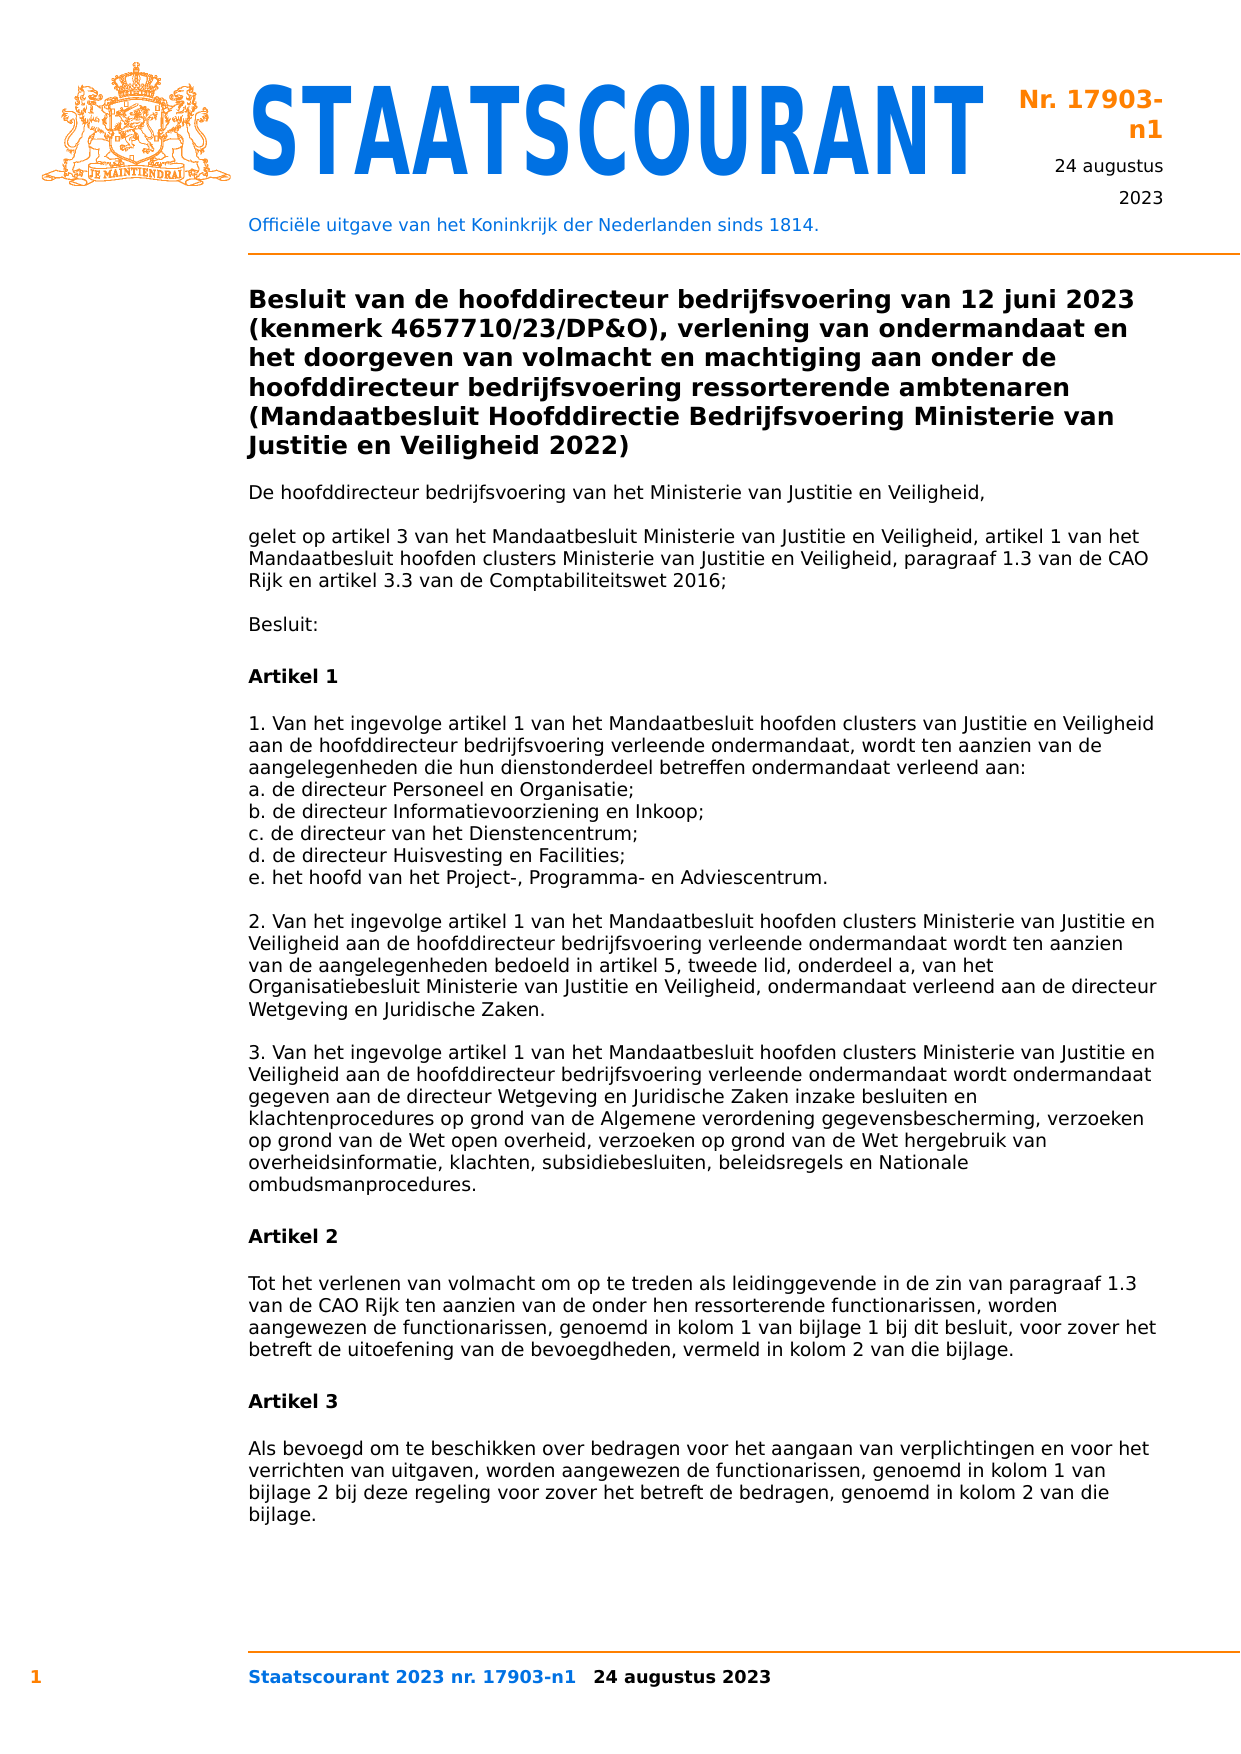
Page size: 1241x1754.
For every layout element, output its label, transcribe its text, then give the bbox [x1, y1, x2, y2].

subtitle Besluit van de hoofddirecteur bedrijfsvoering van 12 juni 2023 (kenmerk 4657710/23/DP&O), verlening van ondermandaat en het doorgeven van volmacht en machtiging aan onder de hoofddirecteur bedrijfsvoering ressorterende ambtenaren (Mandaatbesluit Hoofddirectie Bedrijfsvoering Ministerie van Justitie en Veiligheid 2022) [248, 285, 1163, 460]
text a. de directeur Personeel en Organisatie; [248, 779, 1163, 801]
text Als bevoegd om te beschikken over bedragen voor het aangaan van verplichtingen en voor het verrichten van uitgaven, worden aangewezen de functionarissen, genoemd in kolom 1 van bijlage 2 bij deze regeling voor zover het betreft de bedragen, genoemd in kolom 2 van die bijlage. [248, 1438, 1163, 1526]
picture [41, 62, 231, 186]
text gelet op artikel 3 van het Mandaatbesluit Ministerie van Justitie en Veiligheid, artikel 1 van het Mandaatbesluit hoofden clusters Ministerie van Justitie en Veiligheid, paragraaf 1.3 van de CAO Rijk en artikel 3.3 van de Comptabiliteitswet 2016; [248, 526, 1163, 592]
text Besluit: [248, 614, 1163, 636]
text 2. Van het ingevolge artikel 1 van het Mandaatbesluit hoofden clusters Ministerie van Justitie en Veiligheid aan de hoofddirecteur bedrijfsvoering verleende ondermandaat wordt ten aanzien van de aangelegenheden bedoeld in artikel 5, tweede lid, onderdeel a, van het Organisatiebesluit Ministerie van Justitie en Veiligheid, ondermandaat verleend aan de directeur Wetgeving en Juridische Zaken. [248, 911, 1163, 1020]
text c. de directeur van het Dienstencentrum; [248, 823, 1163, 845]
text De hoofddirecteur bedrijfsvoering van het Ministerie van Justitie en Veiligheid, [248, 482, 1163, 504]
text Tot het verlenen van volmacht om op te treden als leidinggevende in de zin van paragraaf 1.3 van de CAO Rijk ten aanzien van de onder hen ressorterende functionarissen, worden aangewezen de functionarissen, genoemd in kolom 1 van bijlage 1 bij dit besluit, voor zover het betreft de uitoefening van de bevoegdheden, vermeld in kolom 2 van die bijlage. [248, 1273, 1163, 1361]
text d. de directeur Huisvesting en Facilities; [248, 845, 1163, 867]
table_cell 2023 [998, 183, 1240, 215]
subtitle Artikel 1 [248, 666, 1163, 688]
table_header Nr. 17903-n1 [998, 62, 1240, 150]
table_cell Officiële uitgave van het Koninkrijk der Nederlanden sinds 1814. [248, 215, 1240, 253]
text e. het hoofd van het Project-, Programma- en Adviescentrum. [248, 867, 1163, 889]
table_cell 24 augustus [998, 150, 1240, 182]
text b. de directeur Informatievoorziening en Inkoop; [248, 801, 1163, 823]
table_header STAATSCOURANT [248, 62, 998, 215]
subtitle Artikel 2 [248, 1226, 1163, 1248]
subtitle Artikel 3 [248, 1391, 1163, 1413]
text 1. Van het ingevolge artikel 1 van het Mandaatbesluit hoofden clusters van Justitie en Veiligheid aan de hoofddirecteur bedrijfsvoering verleende ondermandaat, wordt ten aanzien van de aangelegenheden die hun dienstonderdeel betreffen ondermandaat verleend aan: [248, 713, 1163, 779]
text 3. Van het ingevolge artikel 1 van het Mandaatbesluit hoofden clusters Ministerie van Justitie en Veiligheid aan de hoofddirecteur bedrijfsvoering verleende ondermandaat wordt ondermandaat gegeven aan de directeur Wetgeving en Juridische Zaken inzake besluiten en klachtenprocedures op grond van de Algemene verordening gegevensbescherming, verzoeken op grond van de Wet open overheid, verzoeken op grond van de Wet hergebruik van overheidsinformatie, klachten, subsidiebesluiten, beleidsregels en Nationale ombudsmanprocedures. [248, 1042, 1163, 1196]
table_header [25, 62, 248, 253]
